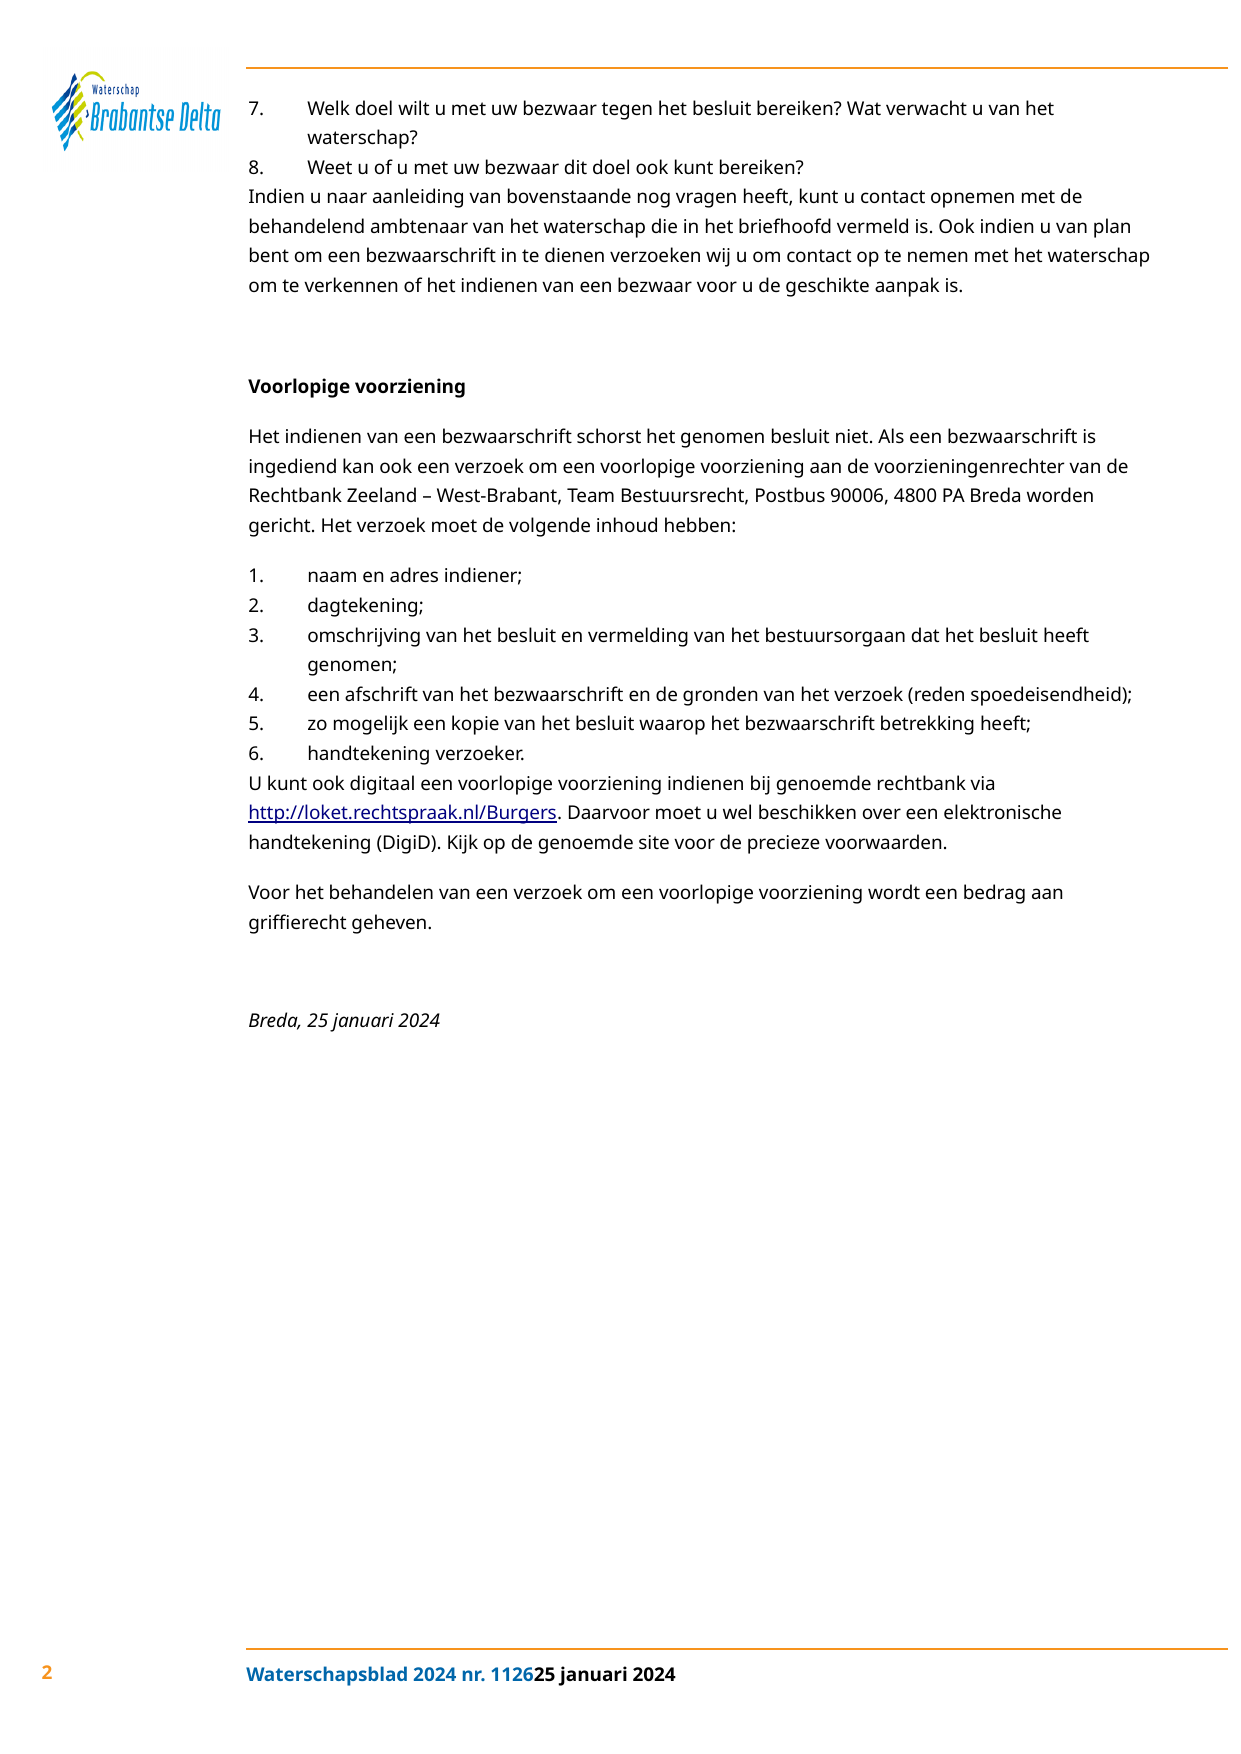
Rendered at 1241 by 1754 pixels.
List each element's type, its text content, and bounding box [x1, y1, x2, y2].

list Welk doel wilt u met uw bezwaar tegen het besluit bereiken? Wat verwacht u van het waterschap? [248, 95, 1152, 150]
text U kunt ook digitaal een voorlopige voorziening indienen bij genoemde rechtbank via http://loket.rechtspraak.nl/Burgers. Daarvoor moet u wel beschikken over een elektronische handtekening (DigiD). Kijk op de genoemde site voor de precieze voorwaarden. [248, 770, 1152, 855]
list naam en adres indiener; [248, 563, 1152, 588]
text Breda, 25 januari 2024 [248, 1007, 1152, 1033]
text Indien u naar aanleiding van bovenstaande nog vragen heeft, kunt u contact opnemen met de behandelend ambtenaar van het waterschap die in het briefhoofd vermeld is. Ook indien u van plan bent om een bezwaarschrift in te dienen verzoeken wij u om contact op te nemen met het waterschap om te verkennen of het indienen van een bezwaar voor u de geschikte aanpak is. [248, 183, 1152, 298]
list Weet u of u met uw bezwaar dit doel ook kunt bereiken? [248, 154, 1152, 180]
list een afschrift van het bezwaarschrift en de gronden van het verzoek (reden spoedeisendheid); [248, 681, 1152, 707]
list zo mogelijk een kopie van het besluit waarop het bezwaarschrift betrekking heeft; [248, 711, 1152, 736]
text Het indienen van een bezwaarschrift schorst het genomen besluit niet. Als een bezwaarschrift is ingediend kan ook een verzoek om een voorlopige voorziening aan de voorzieningenrechter van de Rechtbank Zeeland – West-Brabant, Team Bestuursrecht, Postbus 90006, 4800 PA Breda worden gericht. Het verzoek moet de volgende inhoud hebben: [248, 423, 1152, 538]
text Voor het behandelen van een verzoek om een voorlopige voorziening wordt een bedrag aan griffierecht geheven. [248, 879, 1152, 935]
list handtekening verzoeker. [248, 740, 1152, 766]
list dagtekening; [248, 592, 1152, 618]
picture [41, 47, 231, 172]
text Voorlopige voorziening [248, 373, 1152, 399]
list omschrijving van het besluit en vermelding van het bestuursorgaan dat het besluit heeft genomen; [248, 622, 1152, 677]
